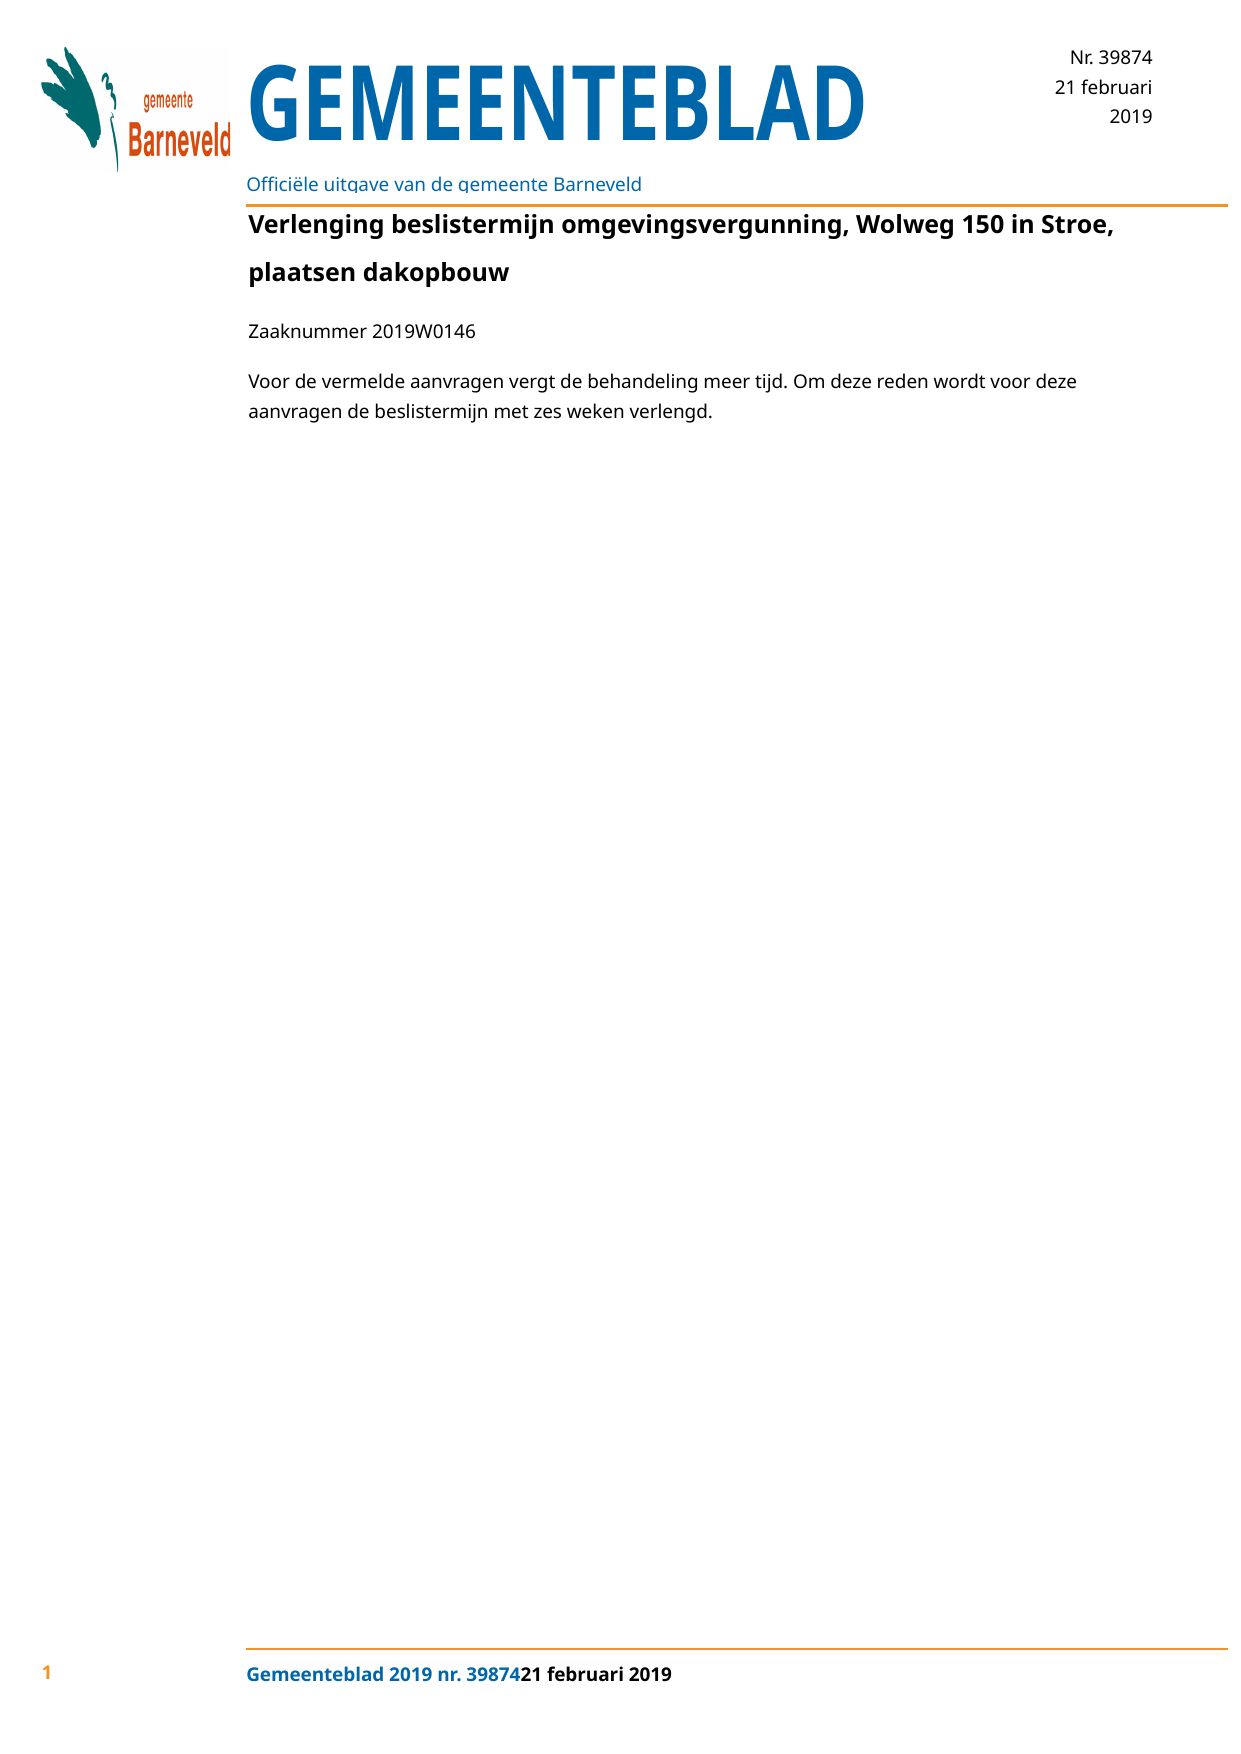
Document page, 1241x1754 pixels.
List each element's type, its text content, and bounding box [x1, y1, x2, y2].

picture [41, 47, 231, 172]
text Verlenging beslistermijn omgevingsvergunning, Wolweg 150 in Stroe, plaatsen dakopbouw [248, 207, 1152, 288]
text Voor de vermelde aanvragen vergt de behandeling meer tijd. Om deze reden wordt voor deze aanvragen de beslistermijn met zes weken verlengd. [248, 368, 1152, 424]
text Zaaknummer 2019W0146 [248, 318, 1152, 344]
